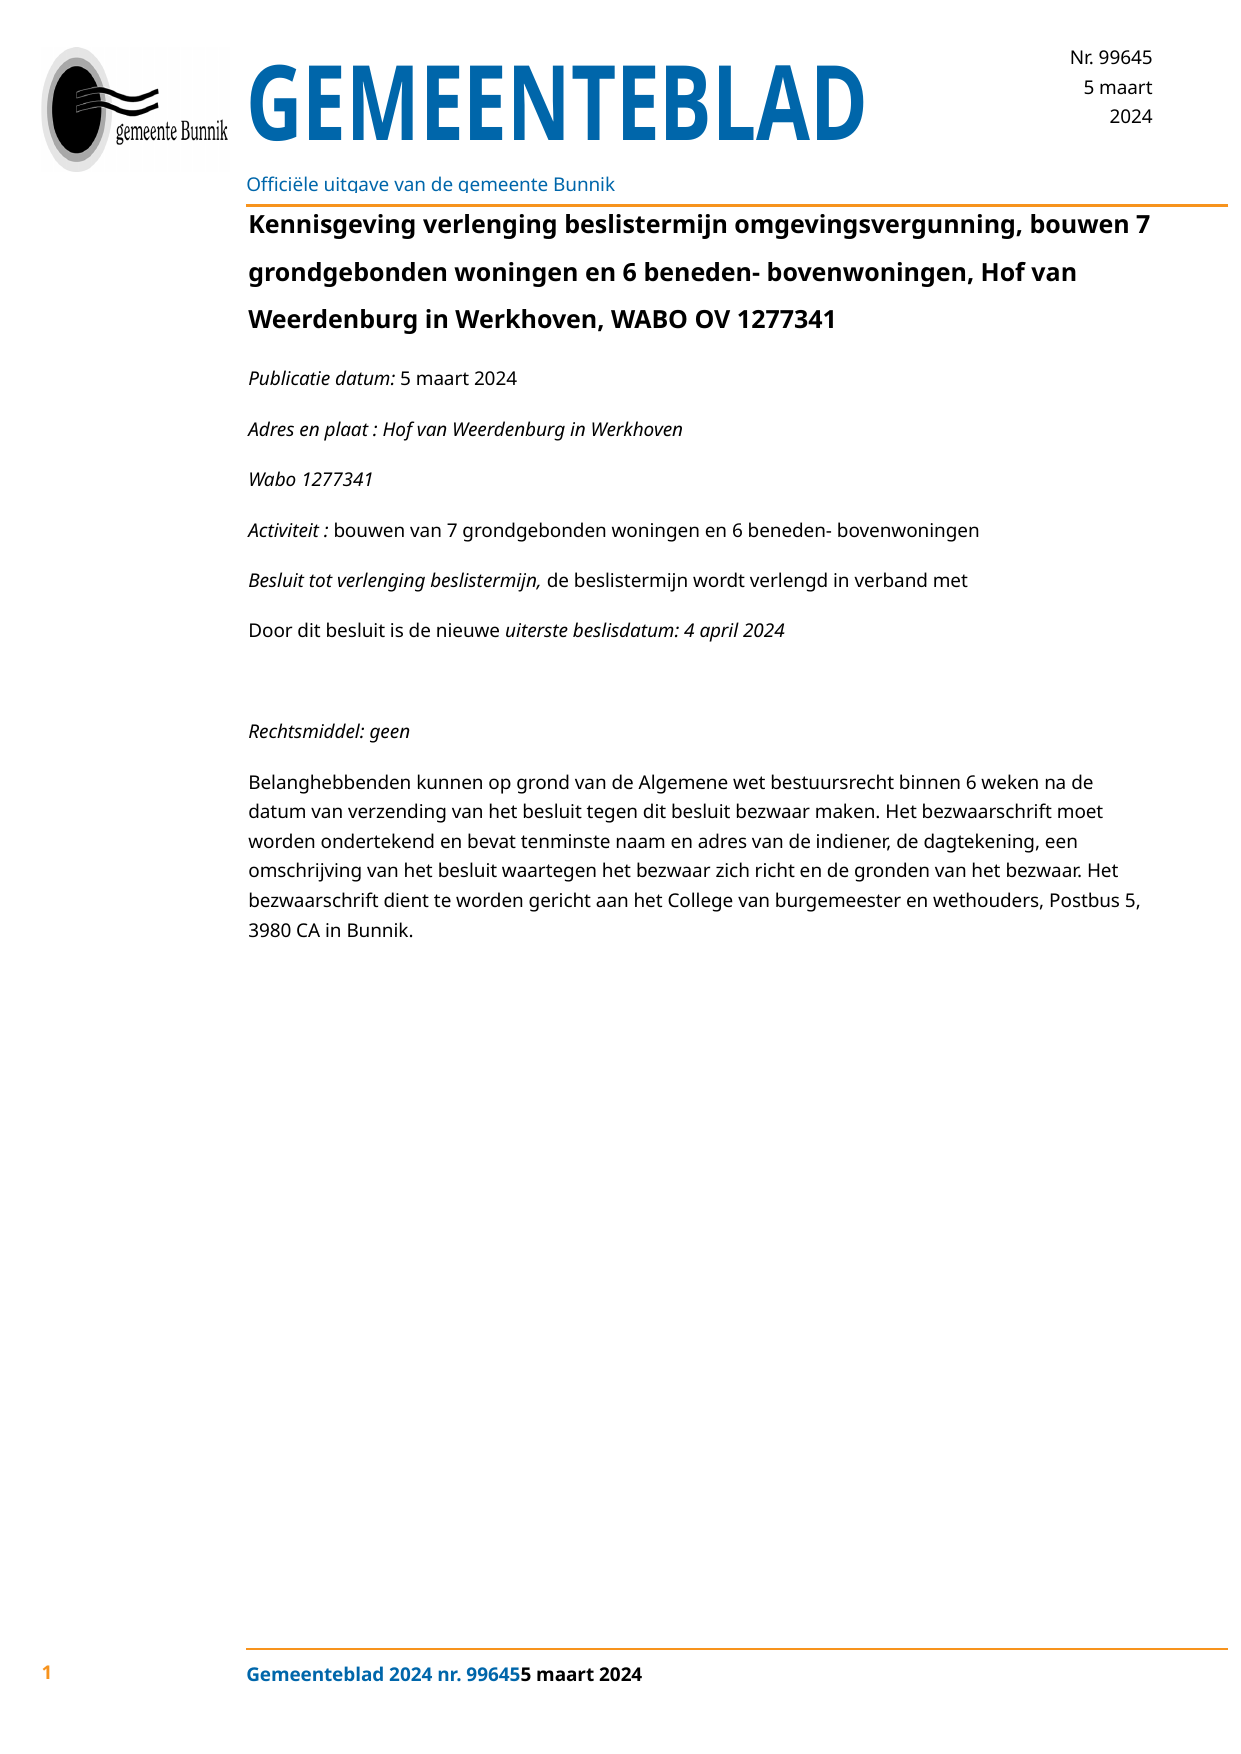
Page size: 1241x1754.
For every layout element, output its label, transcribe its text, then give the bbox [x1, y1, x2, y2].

text Adres en plaat : Hof van Weerdenburg in Werkhoven [248, 416, 1152, 442]
text Rechtsmiddel: geen [248, 718, 1152, 744]
text Activiteit : bouwen van 7 grondgebonden woningen en 6 beneden- bovenwoningen [248, 517, 1152, 542]
picture [41, 47, 231, 172]
text Belanghebbenden kunnen op grond van de Algemene wet bestuursrecht binnen 6 weken na de datum van verzending van het besluit tegen dit besluit bezwaar maken. Het bezwaarschrift moet worden ondertekend en bevat tenminste naam en adres van de indiener, de dagtekening, een omschrijving van het besluit waartegen het bezwaar zich richt en de gronden van het bezwaar. Het bezwaarschrift dient te worden gericht aan het College van burgemeester en wethouders, Postbus 5, 3980 CA in Bunnik. [248, 769, 1152, 942]
text Publicatie datum: 5 maart 2024 [248, 366, 1152, 391]
text Kennisgeving verlenging beslistermijn omgevingsvergunning, bouwen 7 grondgebonden woningen en 6 beneden- bovenwoningen, Hof van Weerdenburg in Werkhoven, WABO OV 1277341 [248, 207, 1152, 336]
text Door dit besluit is de nieuwe uiterste beslisdatum: 4 april 2024 [248, 618, 1152, 643]
text Wabo 1277341 [248, 466, 1152, 492]
text Besluit tot verlenging beslistermijn, de beslistermijn wordt verlengd in verband met [248, 567, 1152, 593]
